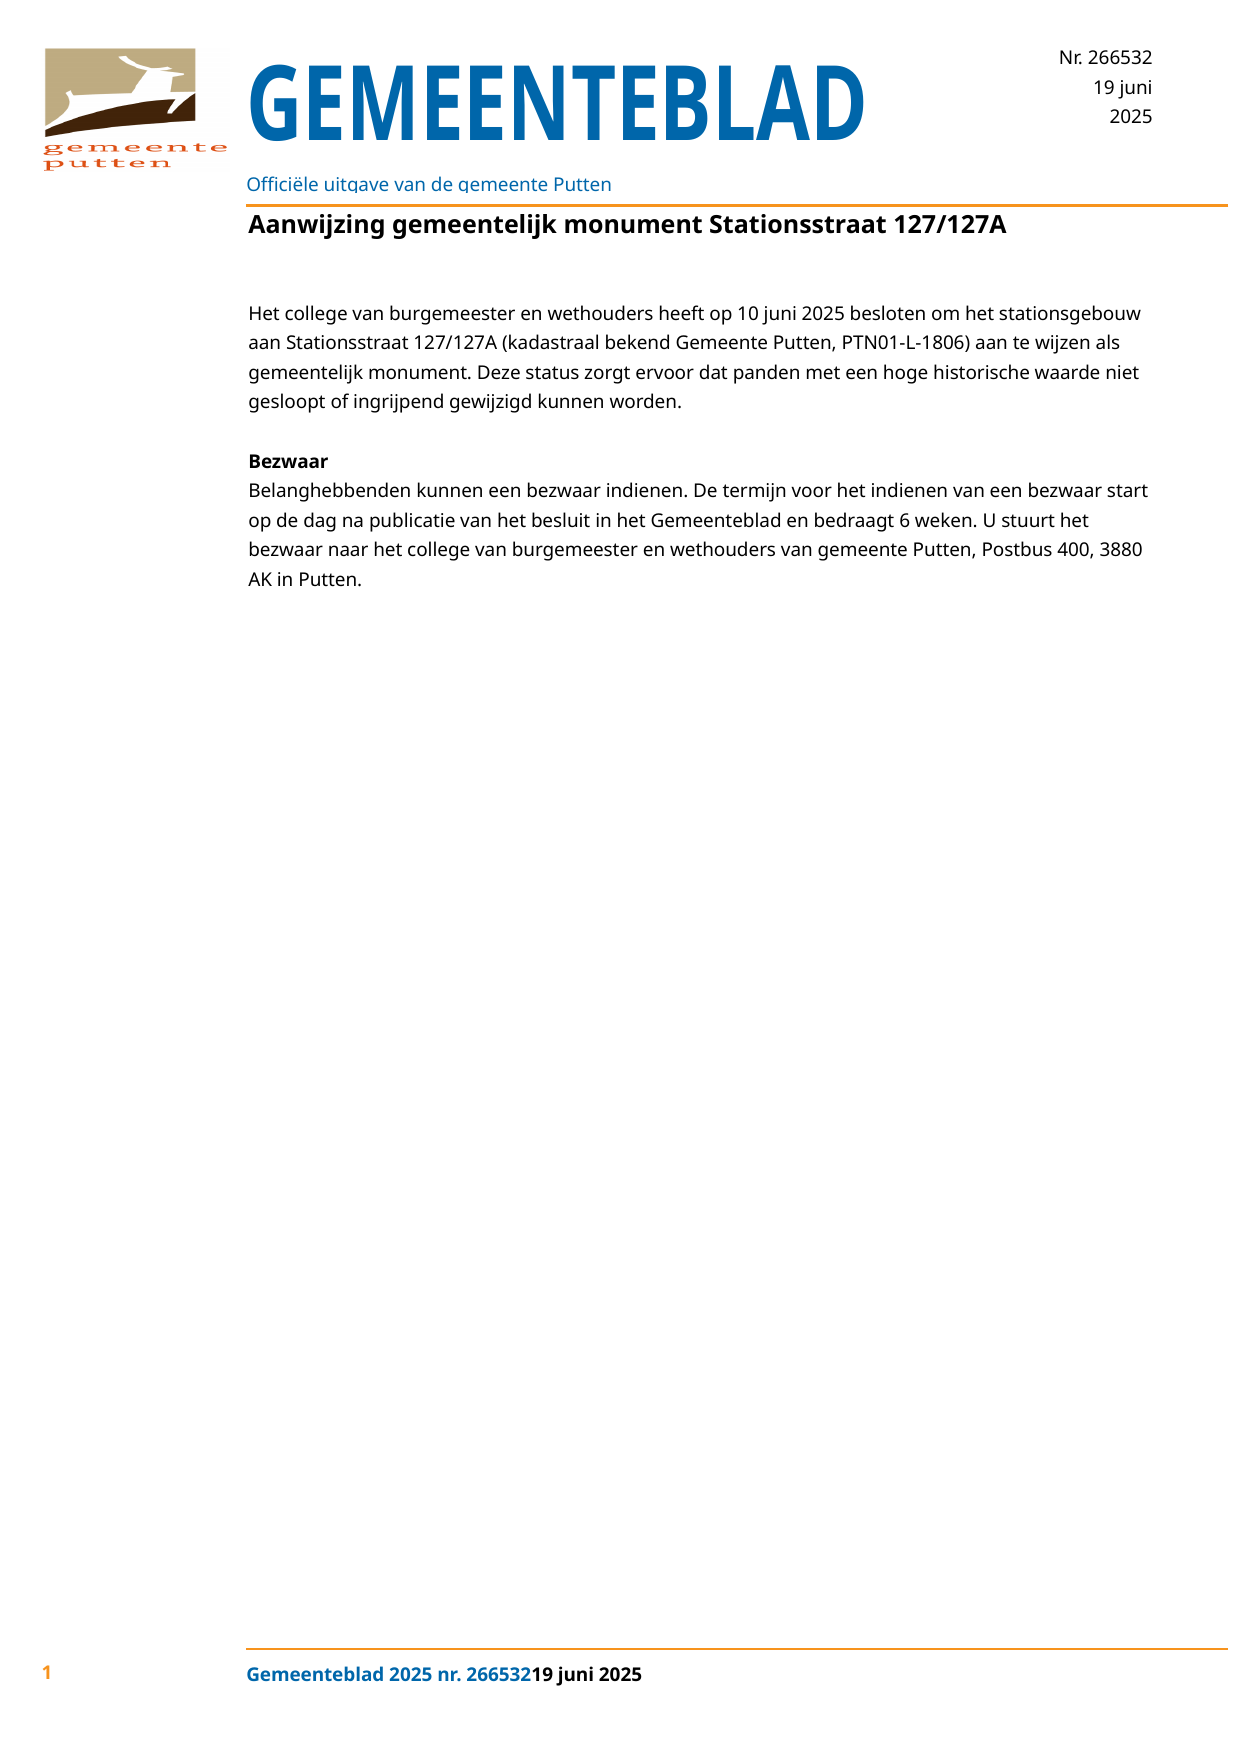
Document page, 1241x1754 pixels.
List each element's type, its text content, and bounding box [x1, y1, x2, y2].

text Belanghebbenden kunnen een bezwaar indienen. De termijn voor het indienen van een bezwaar start op de dag na publicatie van het besluit in het Gemeenteblad en bedraagt 6 weken. U stuurt het bezwaar naar het college van burgemeester en wethouders van gemeente Putten, Postbus 400, 3880 AK in Putten. [248, 477, 1152, 592]
picture [41, 47, 231, 172]
text Aanwijzing gemeentelijk monument Stationsstraat 127/127A [248, 207, 1152, 241]
text Het college van burgemeester en wethouders heeft op 10 juni 2025 besloten om het stationsgebouw aan Stationsstraat 127/127A (kadastraal bekend Gemeente Putten, PTN01-L-1806) aan te wijzen als gemeentelijk monument. Deze status zorgt ervoor dat panden met een hoge historische waarde niet gesloopt of ingrijpend gewijzigd kunnen worden. [248, 300, 1152, 414]
text Bezwaar [248, 448, 1152, 473]
